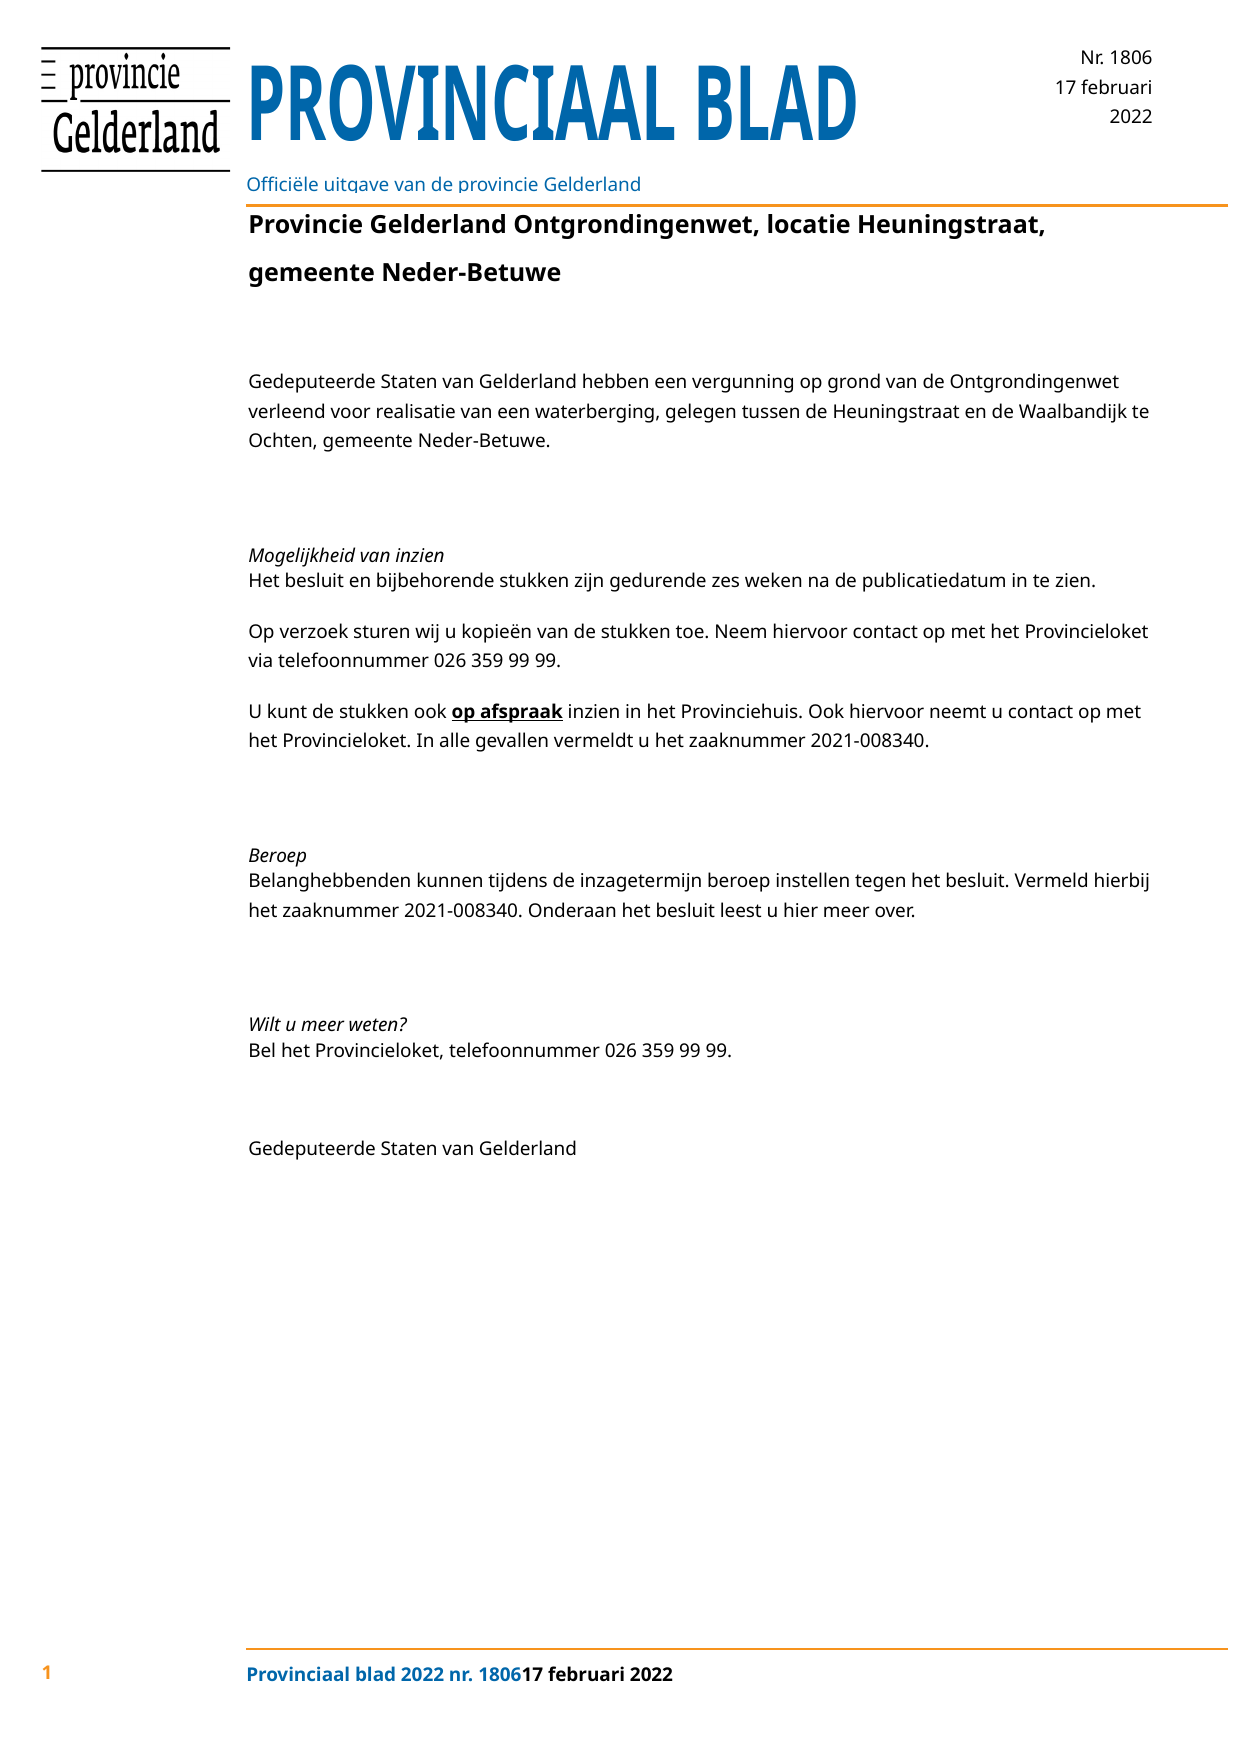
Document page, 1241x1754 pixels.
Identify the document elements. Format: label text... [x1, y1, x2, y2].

text Belanghebbenden kunnen tijdens de inzagetermijn beroep instellen tegen het besluit. Vermeld hierbij het zaaknummer 2021-008340. Onderaan het besluit leest u hier meer over. [248, 868, 1152, 923]
text Op verzoek sturen wij u kopieën van de stukken toe. Neem hiervoor contact op met het Provincieloket via telefoonnummer 026 359 99 99. [248, 618, 1152, 673]
text U kunt de stukken ook op afspraak inzien in het Provinciehuis. Ook hiervoor neemt u contact op met het Provincieloket. In alle gevallen vermeldt u het zaaknummer 2021-008340. [248, 698, 1152, 753]
text Gedeputeerde Staten van Gelderland [248, 1136, 1152, 1161]
text Het besluit en bijbehorende stukken zijn gedurende zes weken na de publicatiedatum in te zien. [248, 568, 1152, 593]
text Wilt u meer weten? [248, 1012, 1152, 1037]
picture [41, 47, 231, 172]
text Gedeputeerde Staten van Gelderland hebben een vergunning op grond van de Ontgrondingenwet verleend voor realisatie van een waterberging, gelegen tussen de Heuningstraat en de Waalbandijk te Ochten, gemeente Neder-Betuwe. [248, 368, 1152, 453]
text Provincie Gelderland Ontgrondingenwet, locatie Heuningstraat, gemeente Neder-Betuwe [248, 207, 1152, 288]
text Beroep [248, 842, 1152, 868]
text Mogelijkheid van inzien [248, 542, 1152, 568]
text Bel het Provincieloket, telefoonnummer 026 359 99 99. [248, 1037, 1152, 1063]
